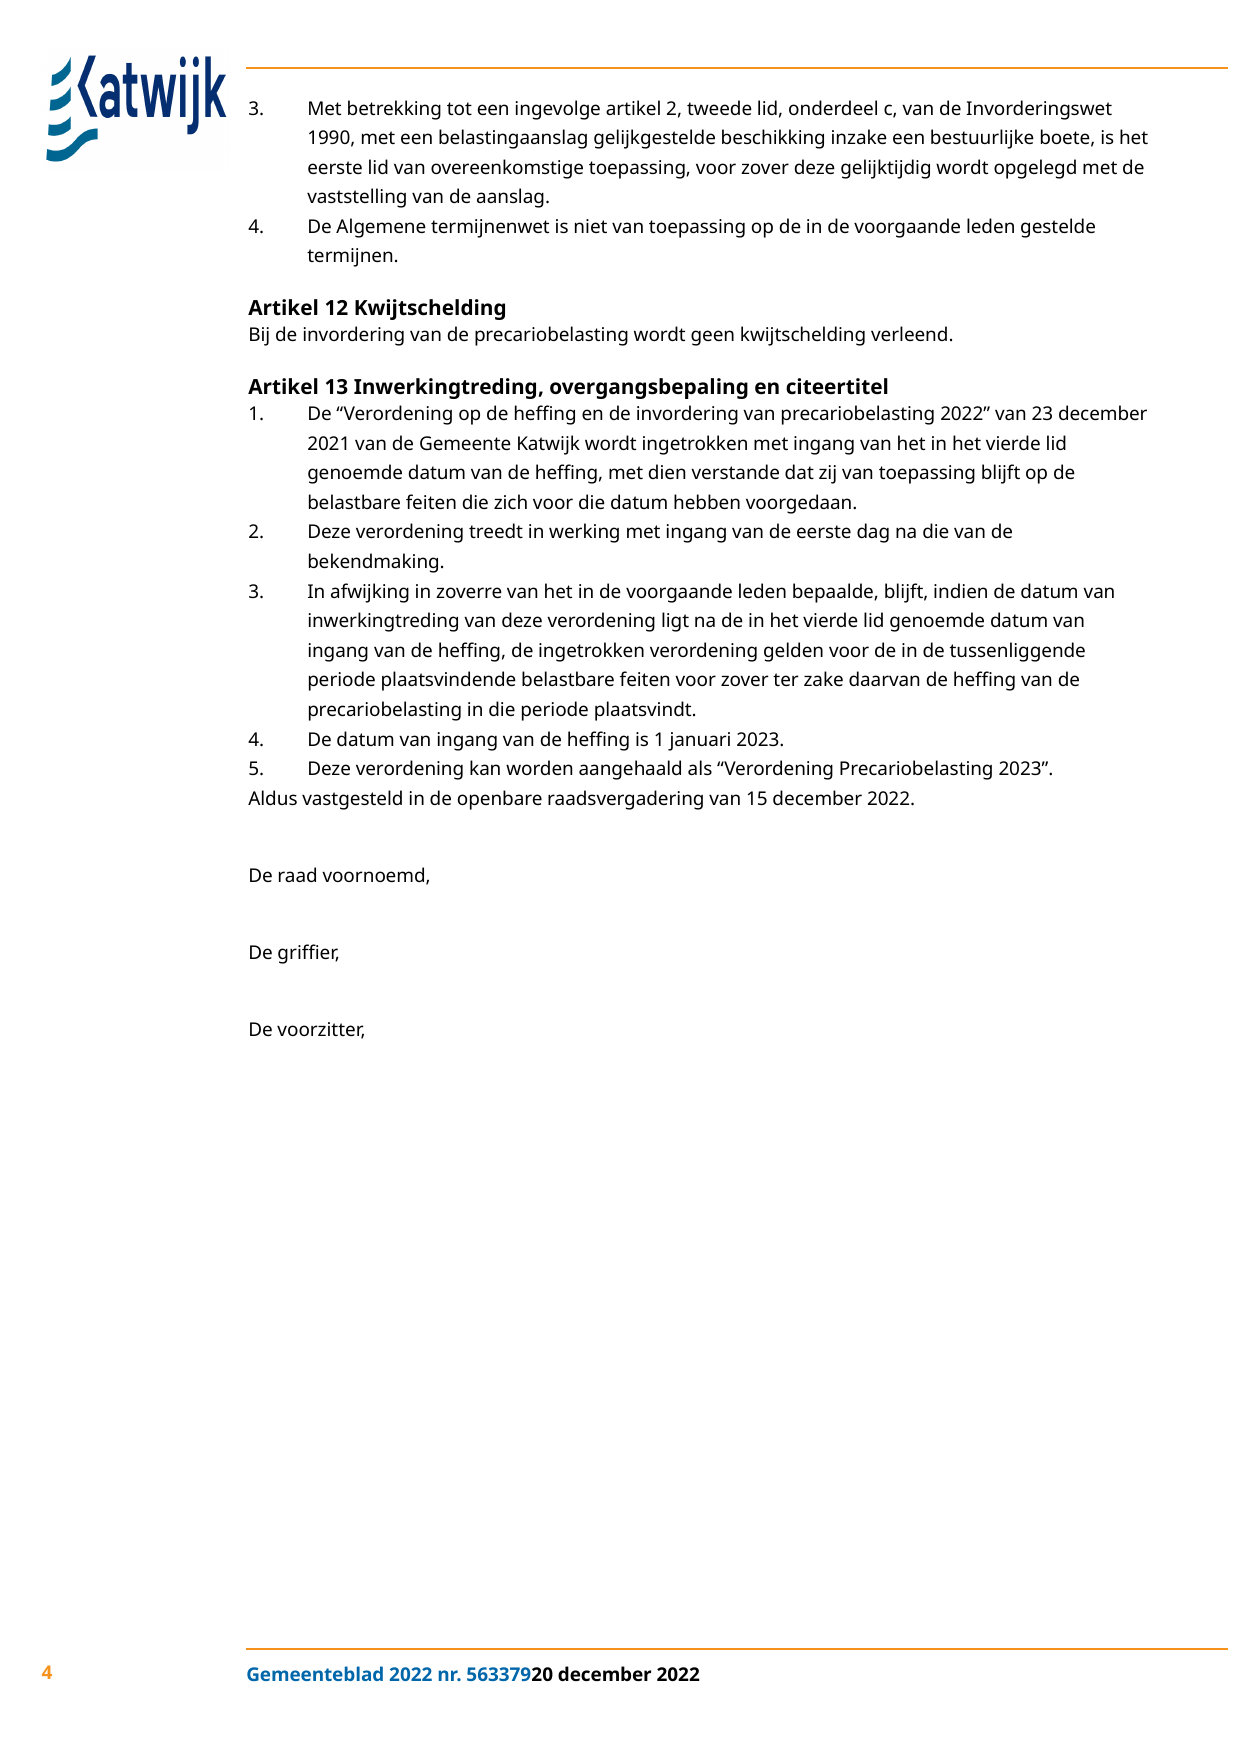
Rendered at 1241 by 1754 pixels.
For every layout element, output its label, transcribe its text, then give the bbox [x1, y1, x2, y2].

picture [41, 47, 231, 172]
text Artikel 13 Inwerkingtreding, overgangsbepaling en citeertitel [248, 372, 1152, 400]
text Artikel 12 Kwijtschelding [248, 293, 1152, 322]
text Aldus vastgesteld in de openbare raadsvergadering van 15 december 2022. [248, 785, 1152, 811]
list De Algemene termijnenwet is niet van toepassing op de in de voorgaande leden gestelde termijnen. [248, 213, 1152, 268]
text De voorzitter, [248, 1017, 1152, 1042]
list Met betrekking tot een ingevolge artikel 2, tweede lid, onderdeel c, van de Invorderingswet 1990, met een belastingaanslag gelijkgestelde beschikking inzake een bestuurlijke boete, is het eerste lid van overeenkomstige toepassing, voor zover deze gelijktijdig wordt opgelegd met de vaststelling van de aanslag. [248, 95, 1152, 209]
list De datum van ingang van de heffing is 1 januari 2023. [248, 726, 1152, 752]
list De “Verordening op de heffing en de invordering van precariobelasting 2022” van 23 december 2021 van de Gemeente Katwijk wordt ingetrokken met ingang van het in het vierde lid genoemde datum van de heffing, met dien verstande dat zij van toepassing blijft op de belastbare feiten die zich voor die datum hebben voorgedaan. [248, 400, 1152, 515]
list Deze verordening treedt in werking met ingang van de eerste dag na die van de bekendmaking. [248, 519, 1152, 574]
list In afwijking in zoverre van het in de voorgaande leden bepaalde, blijft, indien de datum van inwerkingtreding van deze verordening ligt na de in het vierde lid genoemde datum van ingang van de heffing, de ingetrokken verordening gelden voor de in de tussenliggende periode plaatsvindende belastbare feiten voor zover ter zake daarvan de heffing van de precariobelasting in die periode plaatsvindt. [248, 578, 1152, 722]
text De griffier, [248, 939, 1152, 965]
text De raad voornoemd, [248, 862, 1152, 888]
list Deze verordening kan worden aangehaald als “Verordening Precariobelasting 2023”. [248, 755, 1152, 781]
text Bij de invordering van de precariobelasting wordt geen kwijtschelding verleend. [248, 322, 1152, 347]
